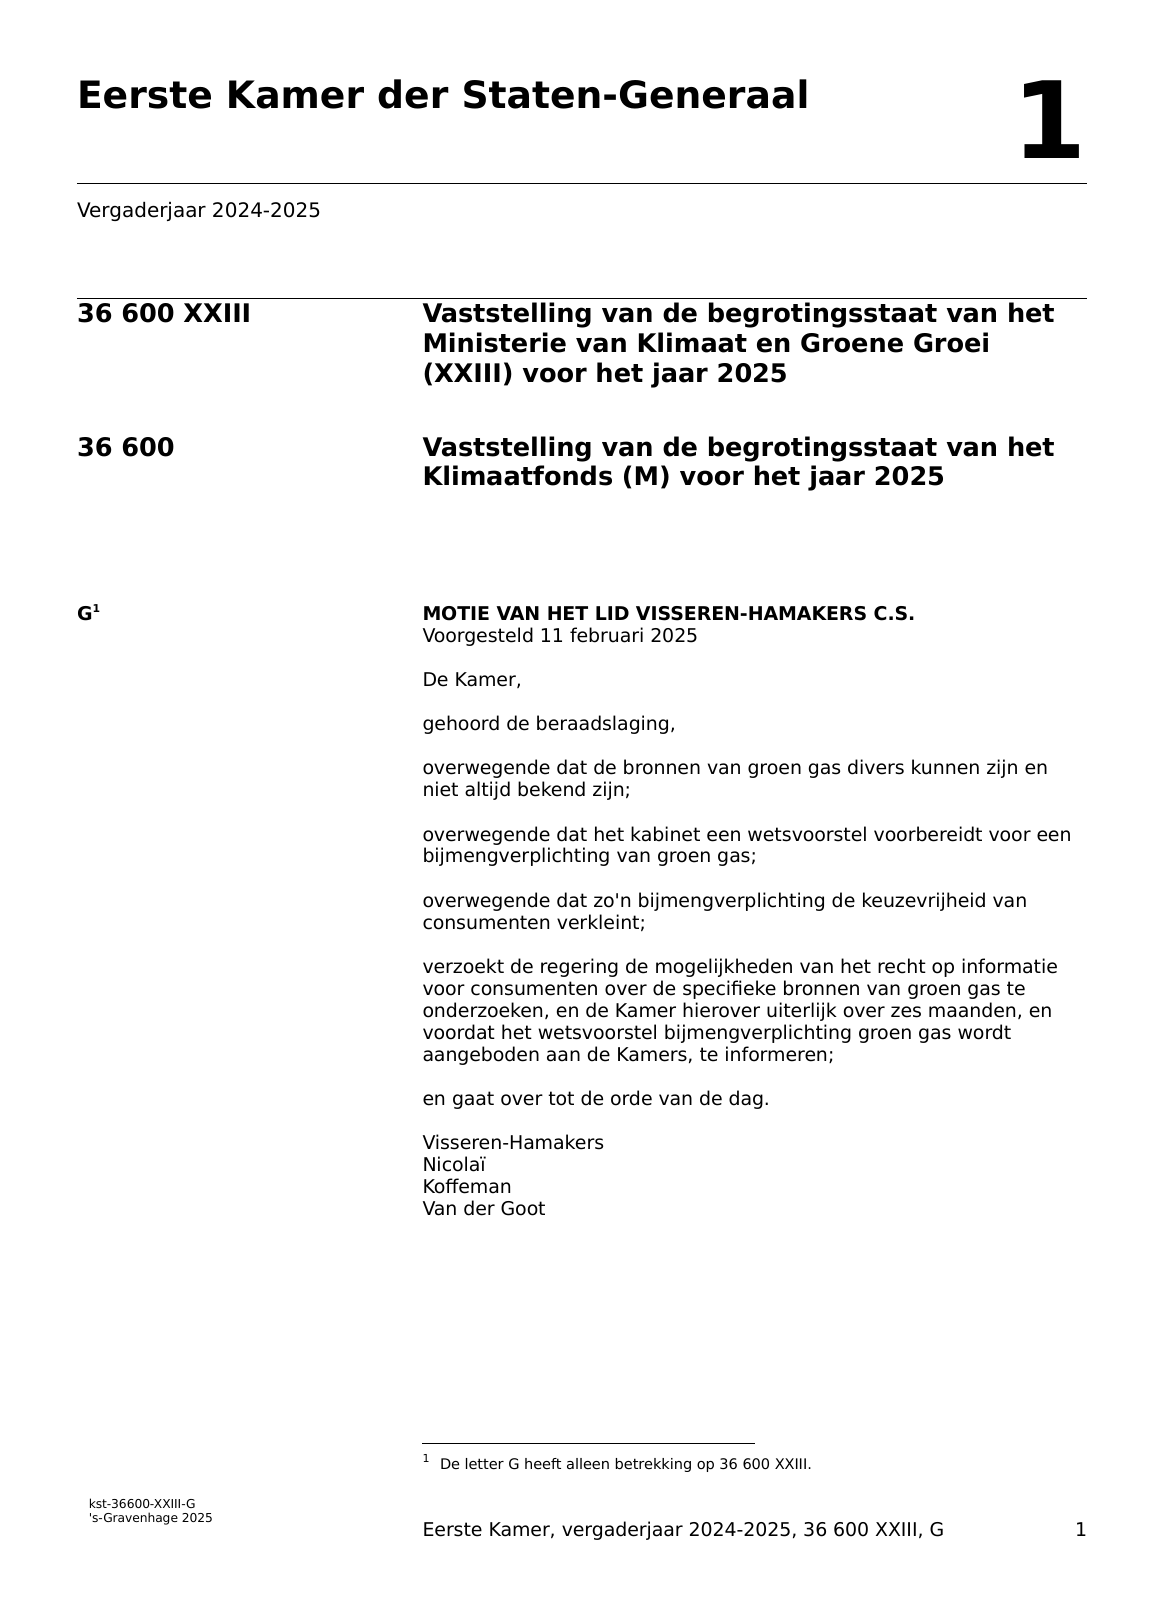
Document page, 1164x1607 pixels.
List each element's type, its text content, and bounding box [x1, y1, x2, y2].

text Van der Goot [422, 1198, 1087, 1220]
text gehoord de beraadslaging, [422, 713, 1087, 735]
text De Kamer, [422, 669, 1087, 691]
subtitle 36 600 Vaststelling van de begrotingsstaat van het Klimaatfonds (M) voor het jaar 2025 [77, 432, 1087, 492]
text kst-36600-XXIII-G [88, 1497, 323, 1511]
text overwegende dat het kabinet een wetsvoorstel voorbereidt voor een bijmengverplichting van groen gas; [422, 823, 1087, 867]
text en gaat over tot de orde van de dag. [422, 1088, 1087, 1110]
text 's-Gravenhage 2025 [88, 1511, 323, 1525]
text Nicolaï [422, 1154, 1087, 1176]
text Visseren-Hamakers [422, 1132, 1087, 1154]
table_cell Vergaderjaar 2024-2025 [77, 184, 1087, 298]
text overwegende dat zo'n bijmengverplichting de keuzevrijheid van consumenten verkleint; [422, 889, 1087, 933]
text De letter G heeft alleen betrekking op 36 600 XXIII. [422, 1452, 1087, 1474]
subtitle G MOTIE VAN HET LID VISSEREN-HAMAKERS C.S. [77, 603, 1087, 625]
text verzoekt de regering de mogelijkheden van het recht op informatie voor consumenten over de specifieke bronnen van groen gas te onderzoeken, en de Kamer hierover uiterlijk over zes maanden, en voordat het wetsvoorstel bijmengverplichting groen gas wordt aangeboden aan de Kamers, te informeren; [422, 956, 1087, 1066]
text Voorgesteld 11 februari 2025 [422, 625, 1087, 647]
subtitle 36 600 XXIII Vaststelling van de begrotingsstaat van het Ministerie van Klimaat en Groene Groei (XXIII) voor het jaar 2025 [77, 299, 1087, 388]
text overwegende dat de bronnen van groen gas divers kunnen zijn en niet altijd bekend zijn; [422, 757, 1087, 801]
table_header 1 [886, 59, 1087, 183]
text Koffeman [422, 1176, 1087, 1198]
table_header Eerste Kamer der Staten-Generaal [77, 59, 886, 183]
